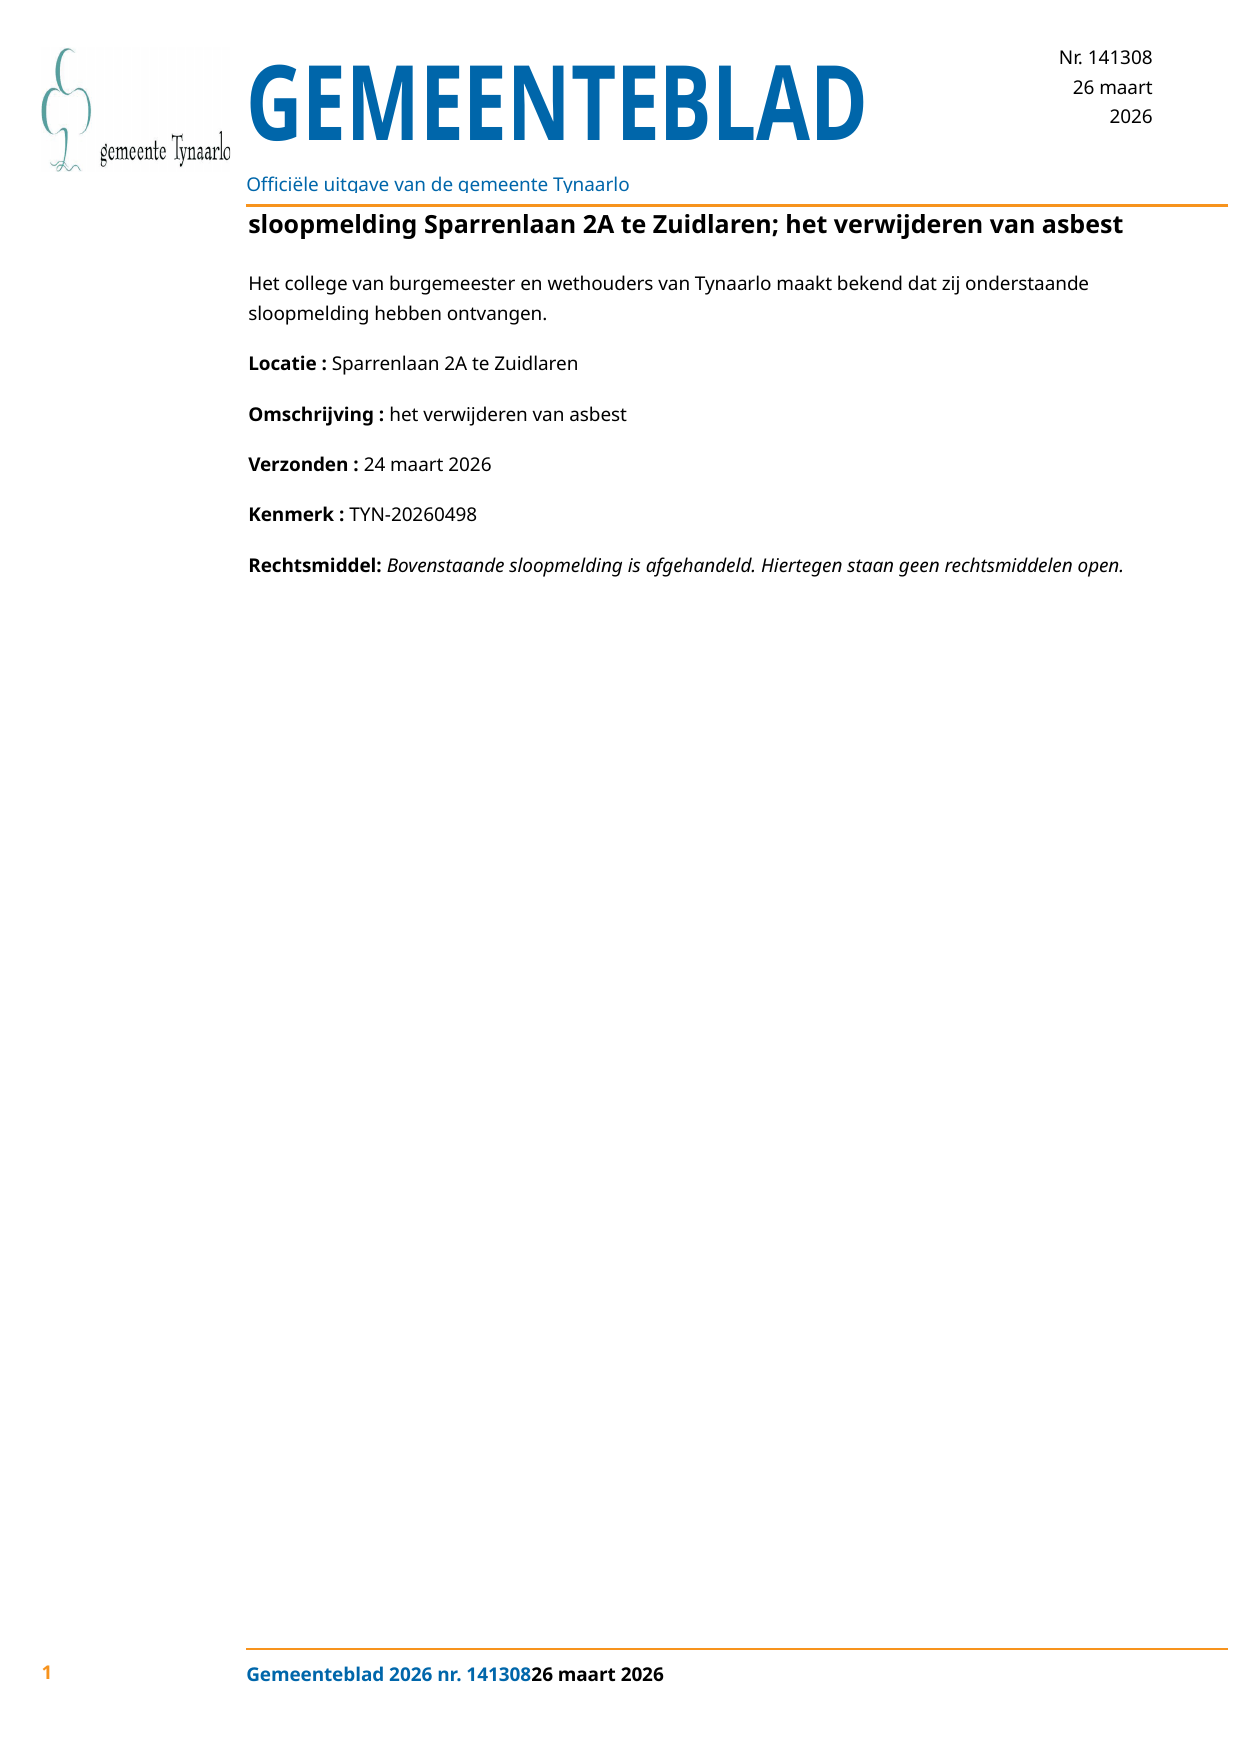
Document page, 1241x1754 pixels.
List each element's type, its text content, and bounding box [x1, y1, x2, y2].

text sloopmelding Sparrenlaan 2A te Zuidlaren; het verwijderen van asbest [248, 207, 1152, 241]
text Het college van burgemeester en wethouders van Tynaarlo maakt bekend dat zij onderstaande sloopmelding hebben ontvangen. [248, 270, 1152, 326]
picture [41, 47, 231, 172]
text Locatie : Sparrenlaan 2A te Zuidlaren [248, 350, 1152, 376]
text Kenmerk : TYN-20260498 [248, 502, 1152, 527]
text Verzonden : 24 maart 2026 [248, 451, 1152, 477]
text Omschrijving : het verwijderen van asbest [248, 401, 1152, 426]
text Rechtsmiddel: Bovenstaande sloopmelding is afgehandeld. Hiertegen staan geen rechtsmiddelen open. [248, 552, 1152, 578]
